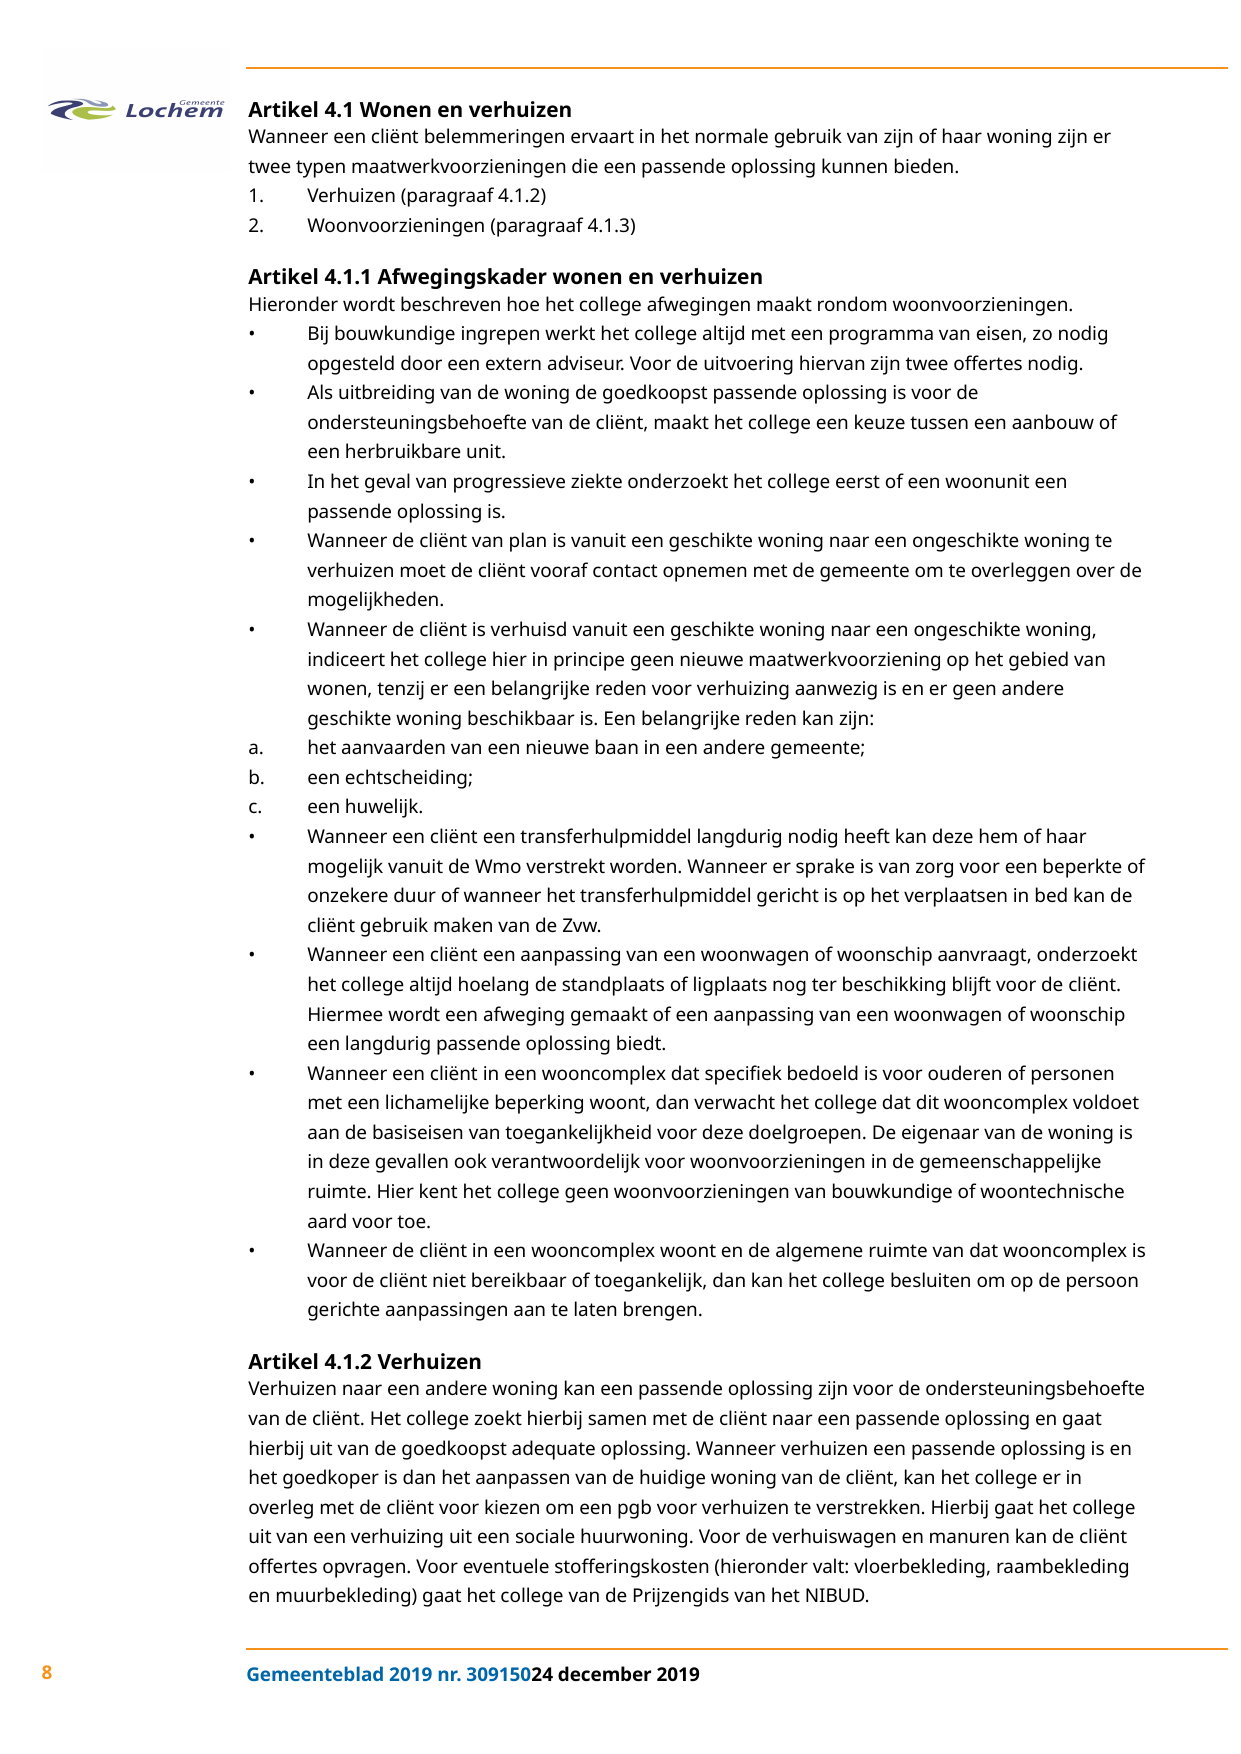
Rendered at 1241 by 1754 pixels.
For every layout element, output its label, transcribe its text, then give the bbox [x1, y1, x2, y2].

list Verhuizen (paragraaf 4.1.2) [248, 182, 1152, 208]
picture [41, 47, 231, 172]
list het aanvaarden van een nieuwe baan in een andere gemeente; [248, 734, 1152, 760]
list Wanneer de cliënt van plan is vanuit een geschikte woning naar een ongeschikte woning te verhuizen moet de cliënt vooraf contact opnemen met de gemeente om te overleggen over de mogelijkheden. [248, 527, 1152, 612]
text Artikel 4.1.2 Verhuizen [248, 1347, 1152, 1376]
list Wanneer een cliënt een transferhulpmiddel langdurig nodig heeft kan deze hem of haar mogelijk vanuit de Wmo verstrekt worden. Wanneer er sprake is van zorg voor een beperkte of onzekere duur of wanneer het transferhulpmiddel gericht is op het verplaatsen in bed kan de cliënt gebruik maken van de Zvw. [248, 823, 1152, 938]
list Bij bouwkundige ingrepen werkt het college altijd met een programma van eisen, zo nodig opgesteld door een extern adviseur. Voor de uitvoering hiervan zijn twee offertes nodig. [248, 320, 1152, 376]
list Wanneer de cliënt is verhuisd vanuit een geschikte woning naar een ongeschikte woning, indiceert het college hier in principe geen nieuwe maatwerkvoorziening op het gebied van wonen, tenzij er een belangrijke reden voor verhuizing aanwezig is en er geen andere geschikte woning beschikbaar is. Een belangrijke reden kan zijn: [248, 616, 1152, 731]
text Artikel 4.1.1 Afwegingskader wonen en verhuizen [248, 262, 1152, 291]
text Hieronder wordt beschreven hoe het college afwegingen maakt rondom woonvoorzieningen. [248, 291, 1152, 317]
list Woonvoorzieningen (paragraaf 4.1.3) [248, 212, 1152, 238]
list Als uitbreiding van de woning de goedkoopst passende oplossing is voor de ondersteuningsbehoefte van de cliënt, maakt het college een keuze tussen een aanbouw of een herbruikbare unit. [248, 379, 1152, 464]
list een huwelijk. [248, 794, 1152, 819]
text Artikel 4.1 Wonen en verhuizen [248, 95, 1152, 123]
list Wanneer een cliënt in een wooncomplex dat specifiek bedoeld is voor ouderen of personen met een lichamelijke beperking woont, dan verwacht het college dat dit wooncomplex voldoet aan de basiseisen van toegankelijkheid voor deze doelgroepen. De eigenaar van de woning is in deze gevallen ook verantwoordelijk voor woonvoorzieningen in de gemeenschappelijke ruimte. Hier kent het college geen woonvoorzieningen van bouwkundige of woontechnische aard voor toe. [248, 1060, 1152, 1234]
list In het geval van progressieve ziekte onderzoekt het college eerst of een woonunit een passende oplossing is. [248, 468, 1152, 524]
text Wanneer een cliënt belemmeringen ervaart in het normale gebruik van zijn of haar woning zijn er twee typen maatwerkvoorzieningen die een passende oplossing kunnen bieden. [248, 123, 1152, 178]
list een echtscheiding; [248, 764, 1152, 790]
text Verhuizen naar een andere woning kan een passende oplossing zijn voor de ondersteuningsbehoefte van de cliënt. Het college zoekt hierbij samen met de cliënt naar een passende oplossing en gaat hierbij uit van de goedkoopst adequate oplossing. Wanneer verhuizen een passende oplossing is en het goedkoper is dan het aanpassen van de huidige woning van de cliënt, kan het college er in overleg met de cliënt voor kiezen om een pgb voor verhuizen te verstrekken. Hierbij gaat het college uit van een verhuizing uit een sociale huurwoning. Voor de verhuiswagen en manuren kan de cliënt offertes opvragen. Voor eventuele stofferingskosten (hieronder valt: vloerbekleding, raambekleding en muurbekleding) gaat het college van de Prijzengids van het NIBUD. [248, 1376, 1152, 1608]
list Wanneer een cliënt een aanpassing van een woonwagen of woonschip aanvraagt, onderzoekt het college altijd hoelang de standplaats of ligplaats nog ter beschikking blijft voor de cliënt. Hiermee wordt een afweging gemaakt of een aanpassing van een woonwagen of woonschip een langdurig passende oplossing biedt. [248, 942, 1152, 1056]
list Wanneer de cliënt in een wooncomplex woont en de algemene ruimte van dat wooncomplex is voor de cliënt niet bereikbaar of toegankelijk, dan kan het college besluiten om op de persoon gerichte aanpassingen aan te laten brengen. [248, 1237, 1152, 1322]
